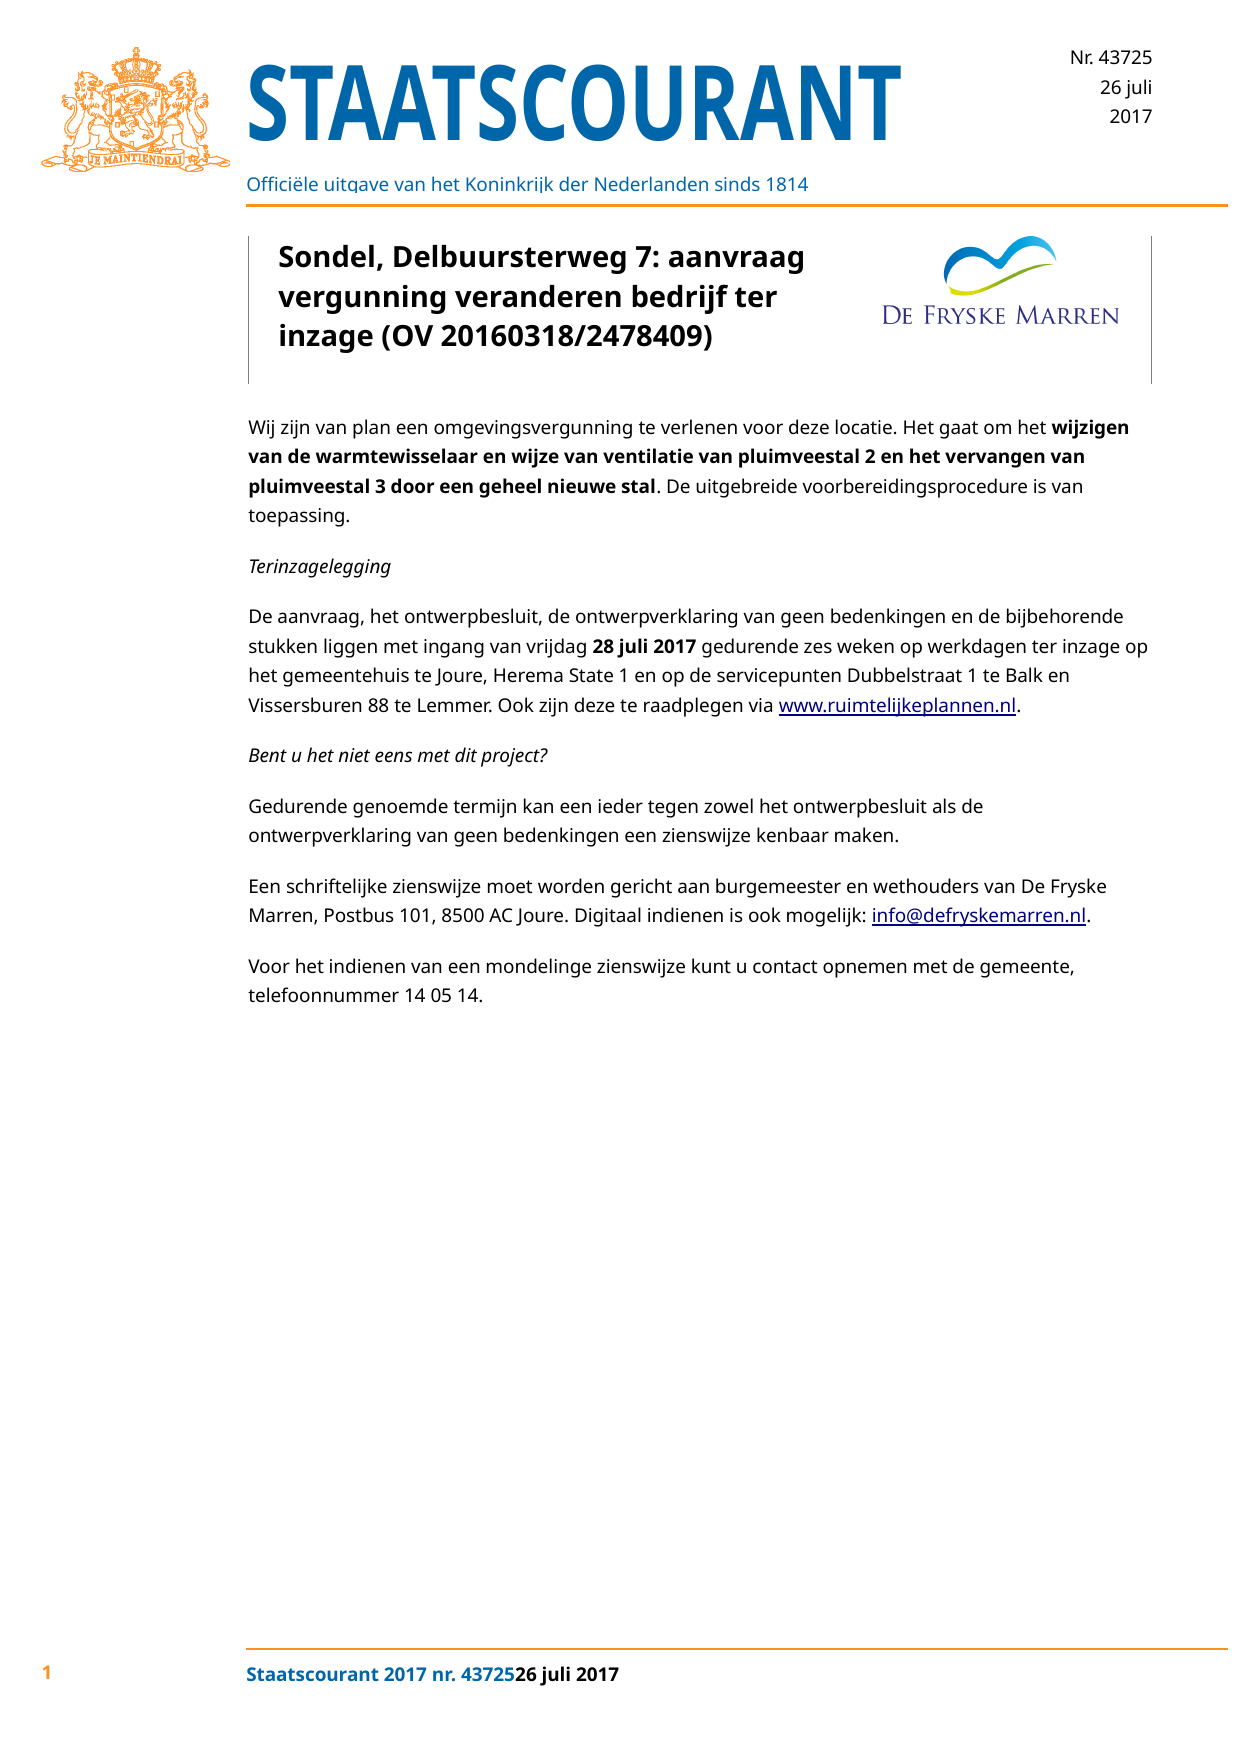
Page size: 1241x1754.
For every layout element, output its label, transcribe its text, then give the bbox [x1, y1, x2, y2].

text Voor het indienen van een mondelinge zienswijze kunt u contact opnemen met de gemeente, telefoonnummer 14 05 14. [248, 953, 1152, 1008]
text Wij zijn van plan een omgevingsvergunning te verlenen voor deze locatie. Het gaat om het wijzigen van de warmtewisselaar en wijze van ventilatie van pluimveestal 2 en het vervangen van pluimveestal 3 door een geheel nieuwe stal. De uitgebreide voorbereidingsprocedure is van toepassing. [248, 414, 1152, 528]
text Bent u het niet eens met dit project? [248, 743, 1152, 768]
picture [882, 236, 1119, 324]
text Een schriftelijke zienswijze moet worden gericht aan burgemeester en wethouders van De Fryske Marren, Postbus 101, 8500 AC Joure. Digitaal indienen is ook mogelijk: info@defryskemarren.nl. [248, 873, 1152, 928]
table_header Sondel, Delbuursterweg 7: aanvraag vergunning veranderen bedrijf ter inzage (OV 20160318/2478409) [249, 236, 850, 384]
text Terinzagelegging [248, 553, 1152, 579]
text De aanvraag, het ontwerpbesluit, de ontwerpverklaring van geen bedenkingen en de bijbehorende stukken liggen met ingang van vrijdag 28 juli 2017 gedurende zes weken op werkdagen ter inzage op het gemeentehuis te Joure, Herema State 1 en op de servicepunten Dubbelstraat 1 te Balk en Vissersburen 88 te Lemmer. Ook zijn deze te raadplegen via www.ruimtelijkeplannen.nl. [248, 603, 1152, 718]
text Gedurende genoemde termijn kan een ieder tegen zowel het ontwerpbesluit als de ontwerpverklaring van geen bedenkingen een zienswijze kenbaar maken. [248, 793, 1152, 848]
table_header [850, 236, 1151, 384]
picture [41, 47, 231, 172]
